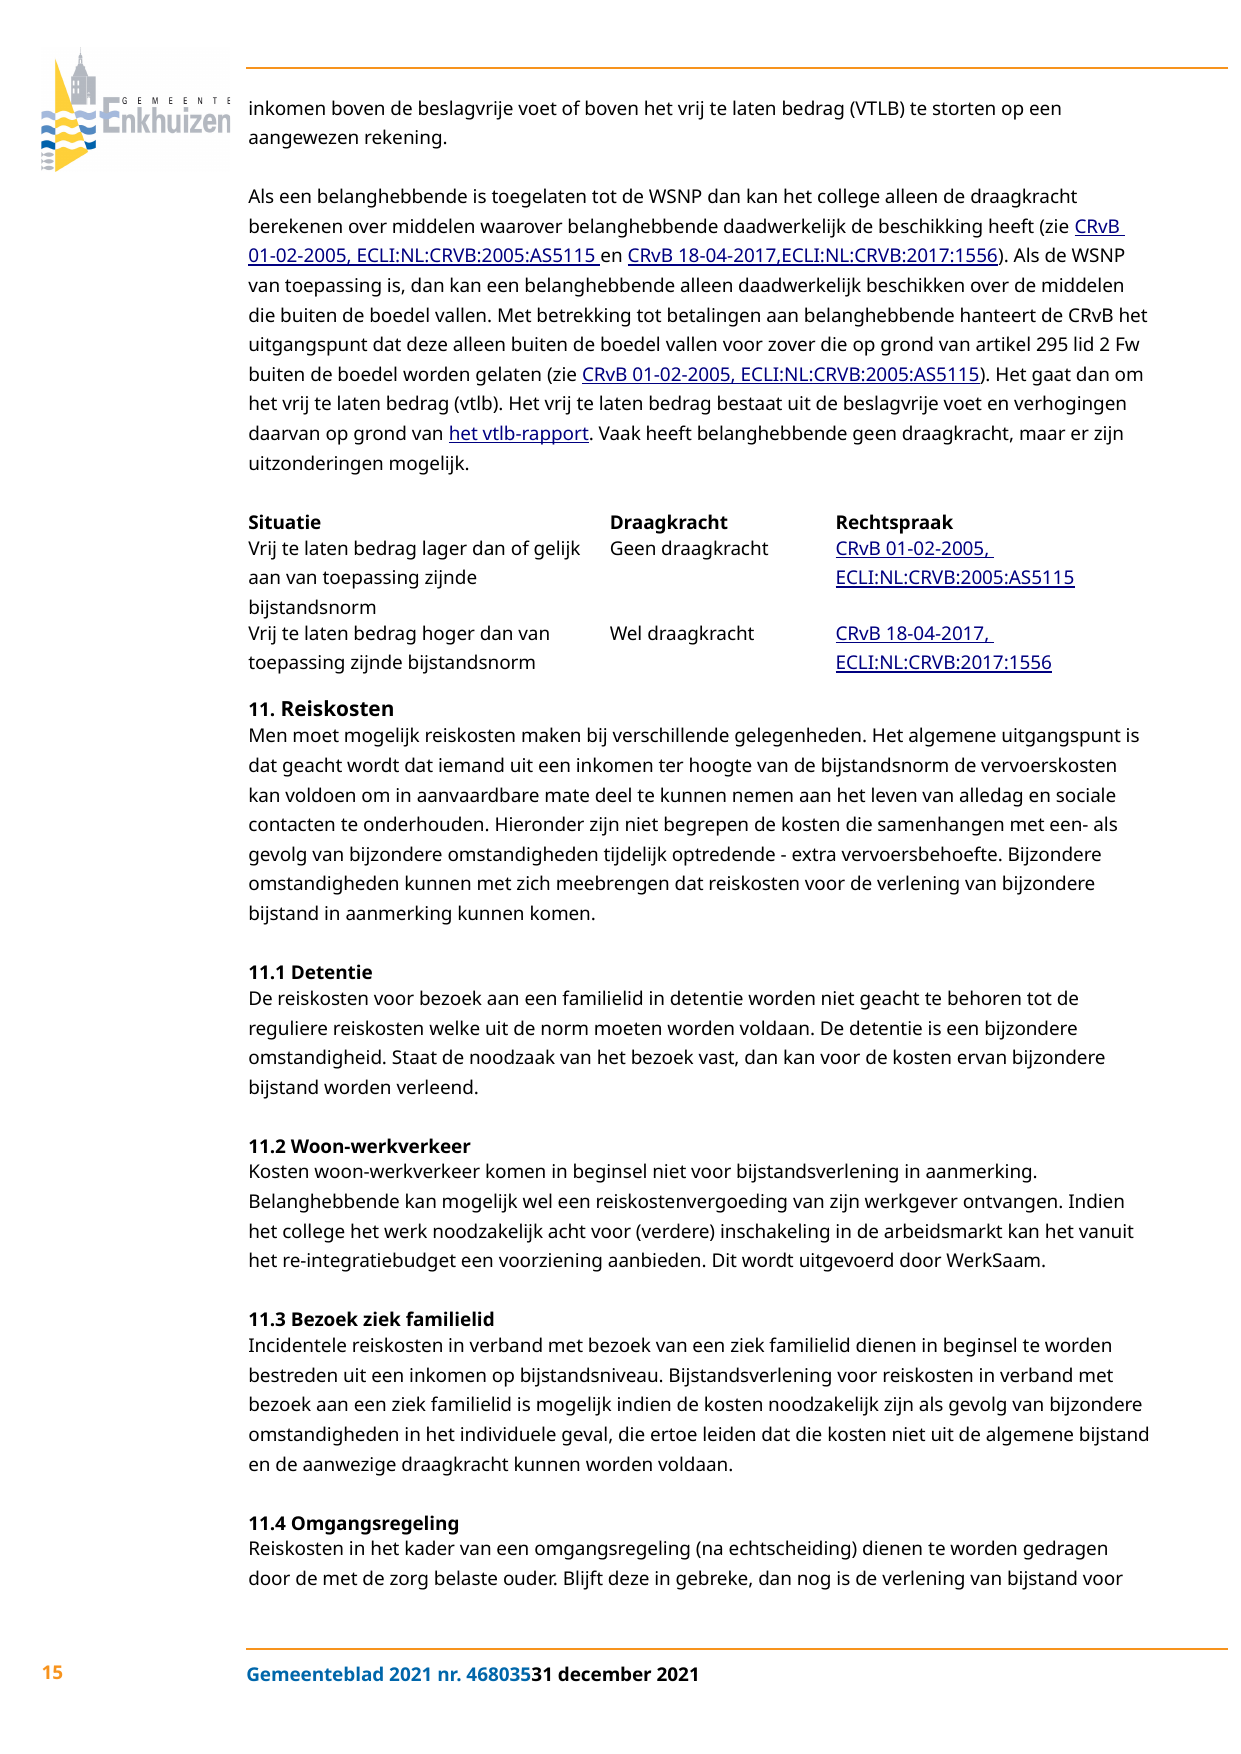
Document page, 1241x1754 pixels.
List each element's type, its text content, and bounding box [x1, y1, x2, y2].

text 11.1 Detentie [248, 959, 1152, 985]
table_header Situatie [248, 509, 609, 535]
table_cell CRvB 18-04-2017, ECLI:NL:CRVB:2017:1556 [835, 620, 1152, 675]
text Kosten woon-werkverkeer komen in beginsel niet voor bijstandsverlening in aanmerking. Belanghebbende kan mogelijk wel een reiskostenvergoeding van zijn werkgever ontvangen. Indien het college het werk noodzakelijk acht voor (verdere) inschakeling in de arbeidsmarkt kan het vanuit het re-integratiebudget een voorziening aanbieden. Dit wordt uitgevoerd door WerkSaam. [248, 1159, 1152, 1273]
text 11.4 Omgangsregeling [248, 1510, 1152, 1536]
table_cell CRvB 01-02-2005, ECLI:NL:CRVB:2005:AS5115 [835, 535, 1152, 620]
text Reiskosten in het kader van een omgangsregeling (na echtscheiding) dienen te worden gedragen door de met de zorg belaste ouder. Blijft deze in gebreke, dan nog is de verlening van bijstand voor [248, 1536, 1152, 1591]
text De reiskosten voor bezoek aan een familielid in detentie worden niet geacht te behoren tot de reguliere reiskosten welke uit de norm moeten worden voldaan. De detentie is een bijzondere omstandigheid. Staat de noodzaak van het bezoek vast, dan kan voor de kosten ervan bijzondere bijstand worden verleend. [248, 985, 1152, 1099]
text Incidentele reiskosten in verband met bezoek van een ziek familielid dienen in beginsel te worden bestreden uit een inkomen op bijstandsniveau. Bijstandsverlening voor reiskosten in verband met bezoek aan een ziek familielid is mogelijk indien de kosten noodzakelijk zijn als gevolg van bijzondere omstandigheden in het individuele geval, die ertoe leiden dat die kosten niet uit de algemene bijstand en de aanwezige draagkracht kunnen worden voldaan. [248, 1332, 1152, 1476]
picture [41, 47, 231, 172]
text 11.2 Woon-werkverkeer [248, 1133, 1152, 1159]
table_header Rechtspraak [835, 509, 1152, 535]
table_cell Vrij te laten bedrag lager dan of gelijk aan van toepassing zijnde bijstandsnorm [248, 535, 609, 620]
text Men moet mogelijk reiskosten maken bij verschillende gelegenheden. Het algemene uitgangspunt is dat geacht wordt dat iemand uit een inkomen ter hoogte van de bijstandsnorm de vervoerskosten kan voldoen om in aanvaardbare mate deel te kunnen nemen aan het leven van alledag en sociale contacten te onderhouden. Hieronder zijn niet begrepen de kosten die samenhangen met een- als gevolg van bijzondere omstandigheden tijdelijk optredende - extra vervoersbehoefte. Bijzondere omstandigheden kunnen met zich meebrengen dat reiskosten voor de verlening van bijzondere bijstand in aanmerking kunnen komen. [248, 723, 1152, 926]
table_header Draagkracht [610, 509, 835, 535]
table_cell Wel draagkracht [610, 620, 835, 675]
text 11.3 Bezoek ziek familielid [248, 1307, 1152, 1332]
table_cell Vrij te laten bedrag hoger dan van toepassing zijnde bijstandsnorm [248, 620, 609, 675]
text Als een belanghebbende is toegelaten tot de WSNP dan kan het college alleen de draagkracht berekenen over middelen waarover belanghebbende daadwerkelijk de beschikking heeft (zie CRvB 01-02-2005, ECLI:NL:CRVB:2005:AS5115 en CRvB 18-04-2017,ECLI:NL:CRVB:2017:1556). Als de WSNP van toepassing is, dan kan een belanghebbende alleen daadwerkelijk beschikken over de middelen die buiten de boedel vallen. Met betrekking tot betalingen aan belanghebbende hanteert de CRvB het uitgangspunt dat deze alleen buiten de boedel vallen voor zover die op grond van artikel 295 lid 2 Fw buiten de boedel worden gelaten (zie CRvB 01-02-2005, ECLI:NL:CRVB:2005:AS5115). Het gaat dan om het vrij te laten bedrag (vtlb). Het vrij te laten bedrag bestaat uit de beslagvrije voet en verhogingen daarvan op grond van het vtlb-rapport. Vaak heeft belanghebbende geen draagkracht, maar er zijn uitzonderingen mogelijk. [248, 183, 1152, 476]
table_cell Geen draagkracht [610, 535, 835, 620]
text inkomen boven de beslagvrije voet of boven het vrij te laten bedrag (VTLB) te storten op een aangewezen rekening. [248, 95, 1152, 150]
text 11. Reiskosten [248, 694, 1152, 723]
